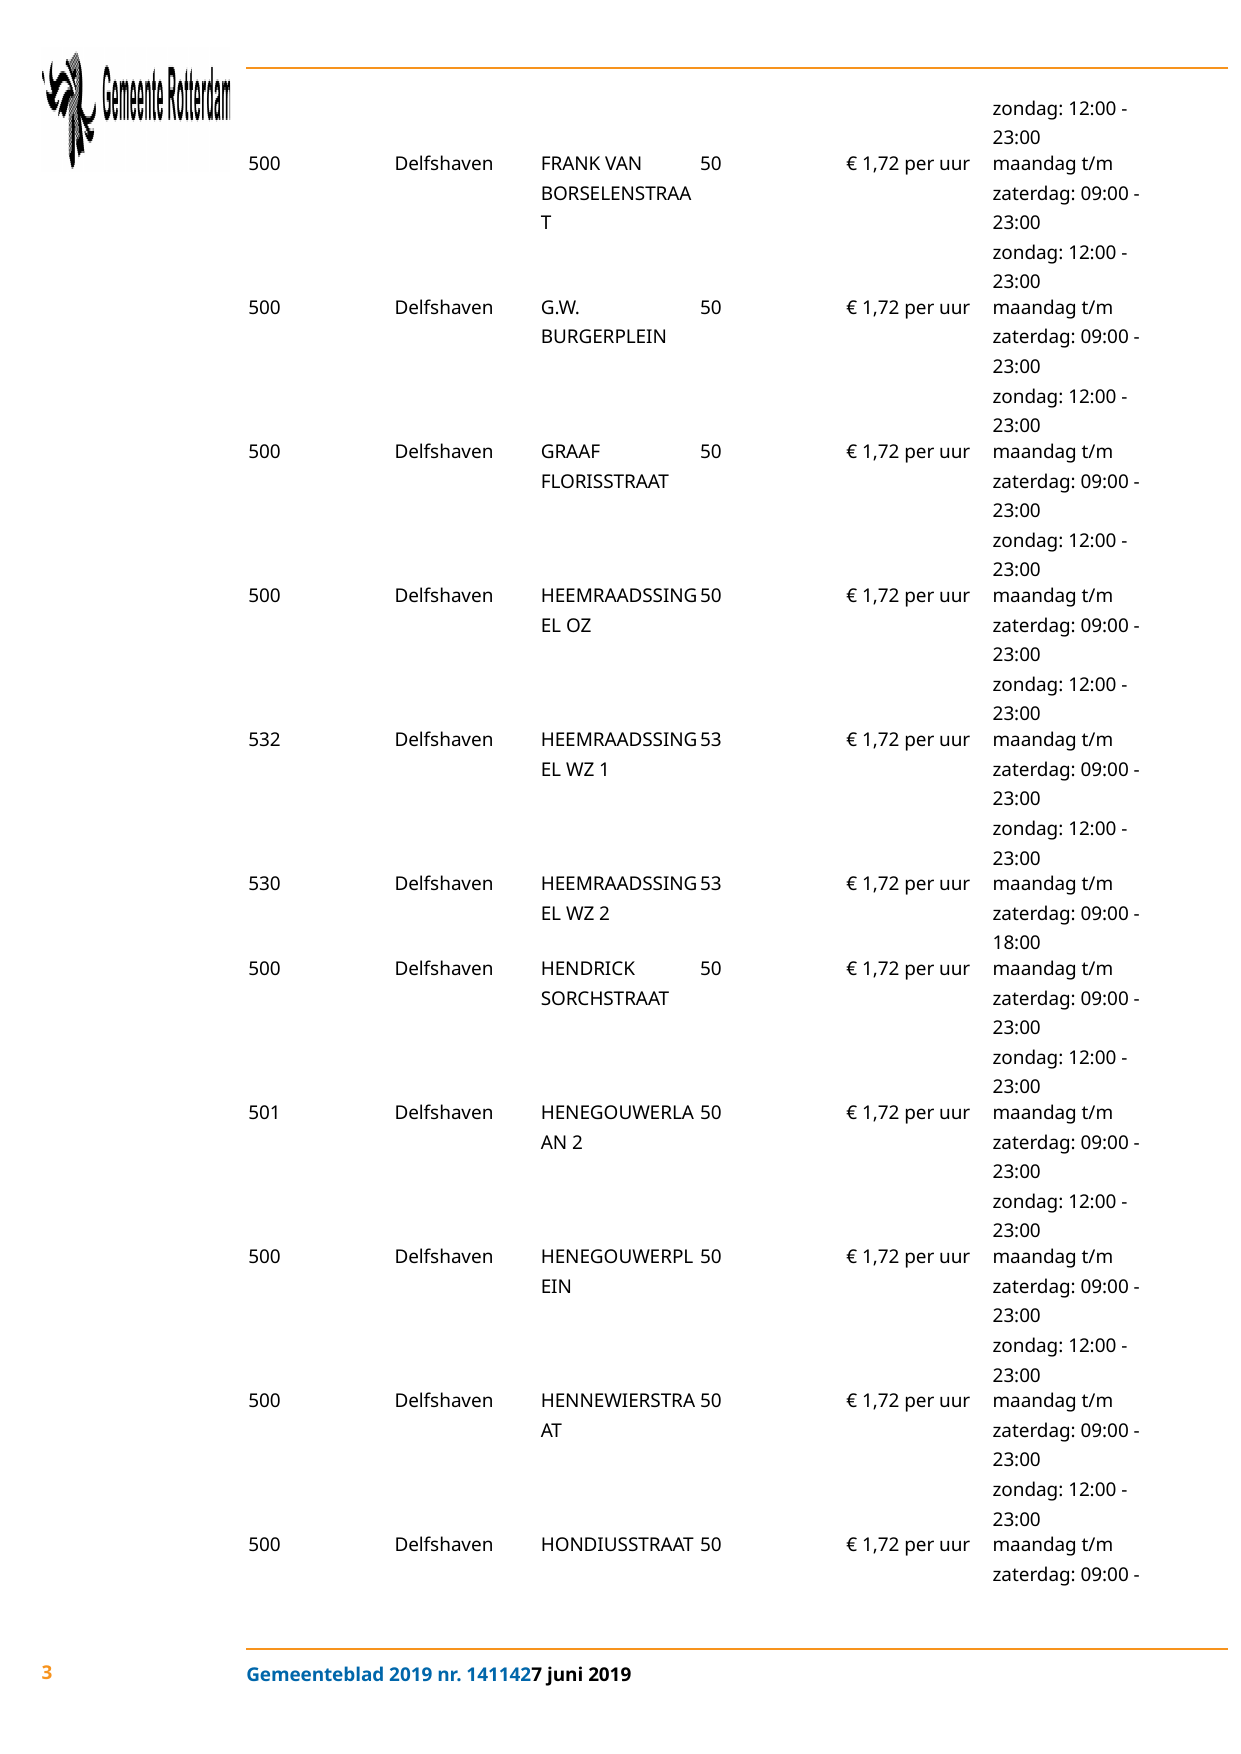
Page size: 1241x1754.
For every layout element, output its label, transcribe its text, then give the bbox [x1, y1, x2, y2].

table_cell [248, 95, 394, 150]
table_cell 500 [248, 1532, 394, 1587]
table_cell HENEGOUWERPLEIN [541, 1244, 700, 1387]
table_cell 50 [700, 582, 846, 726]
table_cell 50 [700, 1532, 846, 1587]
table_cell HEEMRAADSSINGEL WZ 1 [541, 726, 700, 870]
table_cell € 1,72 per uur [846, 1532, 992, 1587]
table_cell 50 [700, 438, 846, 582]
table_cell Delfshaven [394, 1532, 541, 1587]
picture [41, 47, 231, 172]
table_cell Delfshaven [394, 1099, 541, 1243]
table_cell Delfshaven [394, 294, 541, 438]
table_cell maandag t/m zaterdag: 09:00 - 23:00 zondag: 12:00 - 23:00 [993, 726, 1152, 870]
table_cell 500 [248, 150, 394, 294]
table_cell [394, 95, 541, 150]
table_cell Delfshaven [394, 1244, 541, 1387]
table_cell zondag: 12:00 - 23:00 [993, 95, 1152, 150]
table_cell 500 [248, 582, 394, 726]
table_cell maandag t/m zaterdag: 09:00 [993, 1532, 1152, 1587]
table_cell 50 [700, 294, 846, 438]
table_cell HENEGOUWERLAAN 2 [541, 1099, 700, 1243]
table_cell Delfshaven [394, 870, 541, 955]
table_cell € 1,72 per uur [846, 582, 992, 726]
table_cell G.W. BURGERPLEIN [541, 294, 700, 438]
table_cell HONDIUSSTRAAT [541, 1532, 700, 1587]
table_cell maandag t/m zaterdag: 09:00 - 23:00 zondag: 12:00 - 23:00 [993, 955, 1152, 1099]
table_cell € 1,72 per uur [846, 870, 992, 955]
table_cell € 1,72 per uur [846, 1099, 992, 1243]
table_cell maandag t/m zaterdag: 09:00 - 18:00 [993, 870, 1152, 955]
table_cell 50 [700, 150, 846, 294]
table_cell 50 [700, 1244, 846, 1387]
table_cell 500 [248, 1388, 394, 1532]
table_cell HEEMRAADSSINGEL OZ [541, 582, 700, 726]
table_cell € 1,72 per uur [846, 150, 992, 294]
table_cell HENDRICK SORCHSTRAAT [541, 955, 700, 1099]
table_cell Delfshaven [394, 438, 541, 582]
table_cell Delfshaven [394, 1388, 541, 1532]
table_cell 500 [248, 438, 394, 582]
table_cell Delfshaven [394, 150, 541, 294]
table_cell FRANK VAN BORSELENSTRAAT [541, 150, 700, 294]
table_cell Delfshaven [394, 726, 541, 870]
table_cell 50 [700, 1388, 846, 1532]
table_cell 53 [700, 726, 846, 870]
table_cell 53 [700, 870, 846, 955]
table_cell HENNEWIERSTRAAT [541, 1388, 700, 1532]
table_cell 500 [248, 294, 394, 438]
table_cell Delfshaven [394, 582, 541, 726]
table_cell maandag t/m zaterdag: 09:00 - 23:00 zondag: 12:00 - 23:00 [993, 1388, 1152, 1532]
table_cell maandag t/m zaterdag: 09:00 - 23:00 zondag: 12:00 - 23:00 [993, 150, 1152, 294]
table_cell maandag t/m zaterdag: 09:00 - 23:00 zondag: 12:00 - 23:00 [993, 1244, 1152, 1387]
table_cell maandag t/m zaterdag: 09:00 - 23:00 zondag: 12:00 - 23:00 [993, 438, 1152, 582]
table_cell 50 [700, 1099, 846, 1243]
table_cell 530 [248, 870, 394, 955]
table_cell Delfshaven [394, 955, 541, 1099]
table_cell € 1,72 per uur [846, 438, 992, 582]
table_cell 501 [248, 1099, 394, 1243]
table_cell maandag t/m zaterdag: 09:00 - 23:00 zondag: 12:00 - 23:00 [993, 294, 1152, 438]
table_cell € 1,72 per uur [846, 726, 992, 870]
table_cell € 1,72 per uur [846, 294, 992, 438]
table_cell 500 [248, 955, 394, 1099]
table_cell HEEMRAADSSINGEL WZ 2 [541, 870, 700, 955]
table_cell maandag t/m zaterdag: 09:00 - 23:00 zondag: 12:00 - 23:00 [993, 1099, 1152, 1243]
table_cell 50 [700, 955, 846, 1099]
table_cell 532 [248, 726, 394, 870]
table_cell € 1,72 per uur [846, 1388, 992, 1532]
table_cell € 1,72 per uur [846, 1244, 992, 1387]
table_cell maandag t/m zaterdag: 09:00 - 23:00 zondag: 12:00 - 23:00 [993, 582, 1152, 726]
table_cell [846, 95, 992, 150]
table_cell GRAAF FLORISSTRAAT [541, 438, 700, 582]
table_cell 500 [248, 1244, 394, 1387]
table_cell [700, 95, 846, 150]
table_cell [541, 95, 700, 150]
table_cell € 1,72 per uur [846, 955, 992, 1099]
